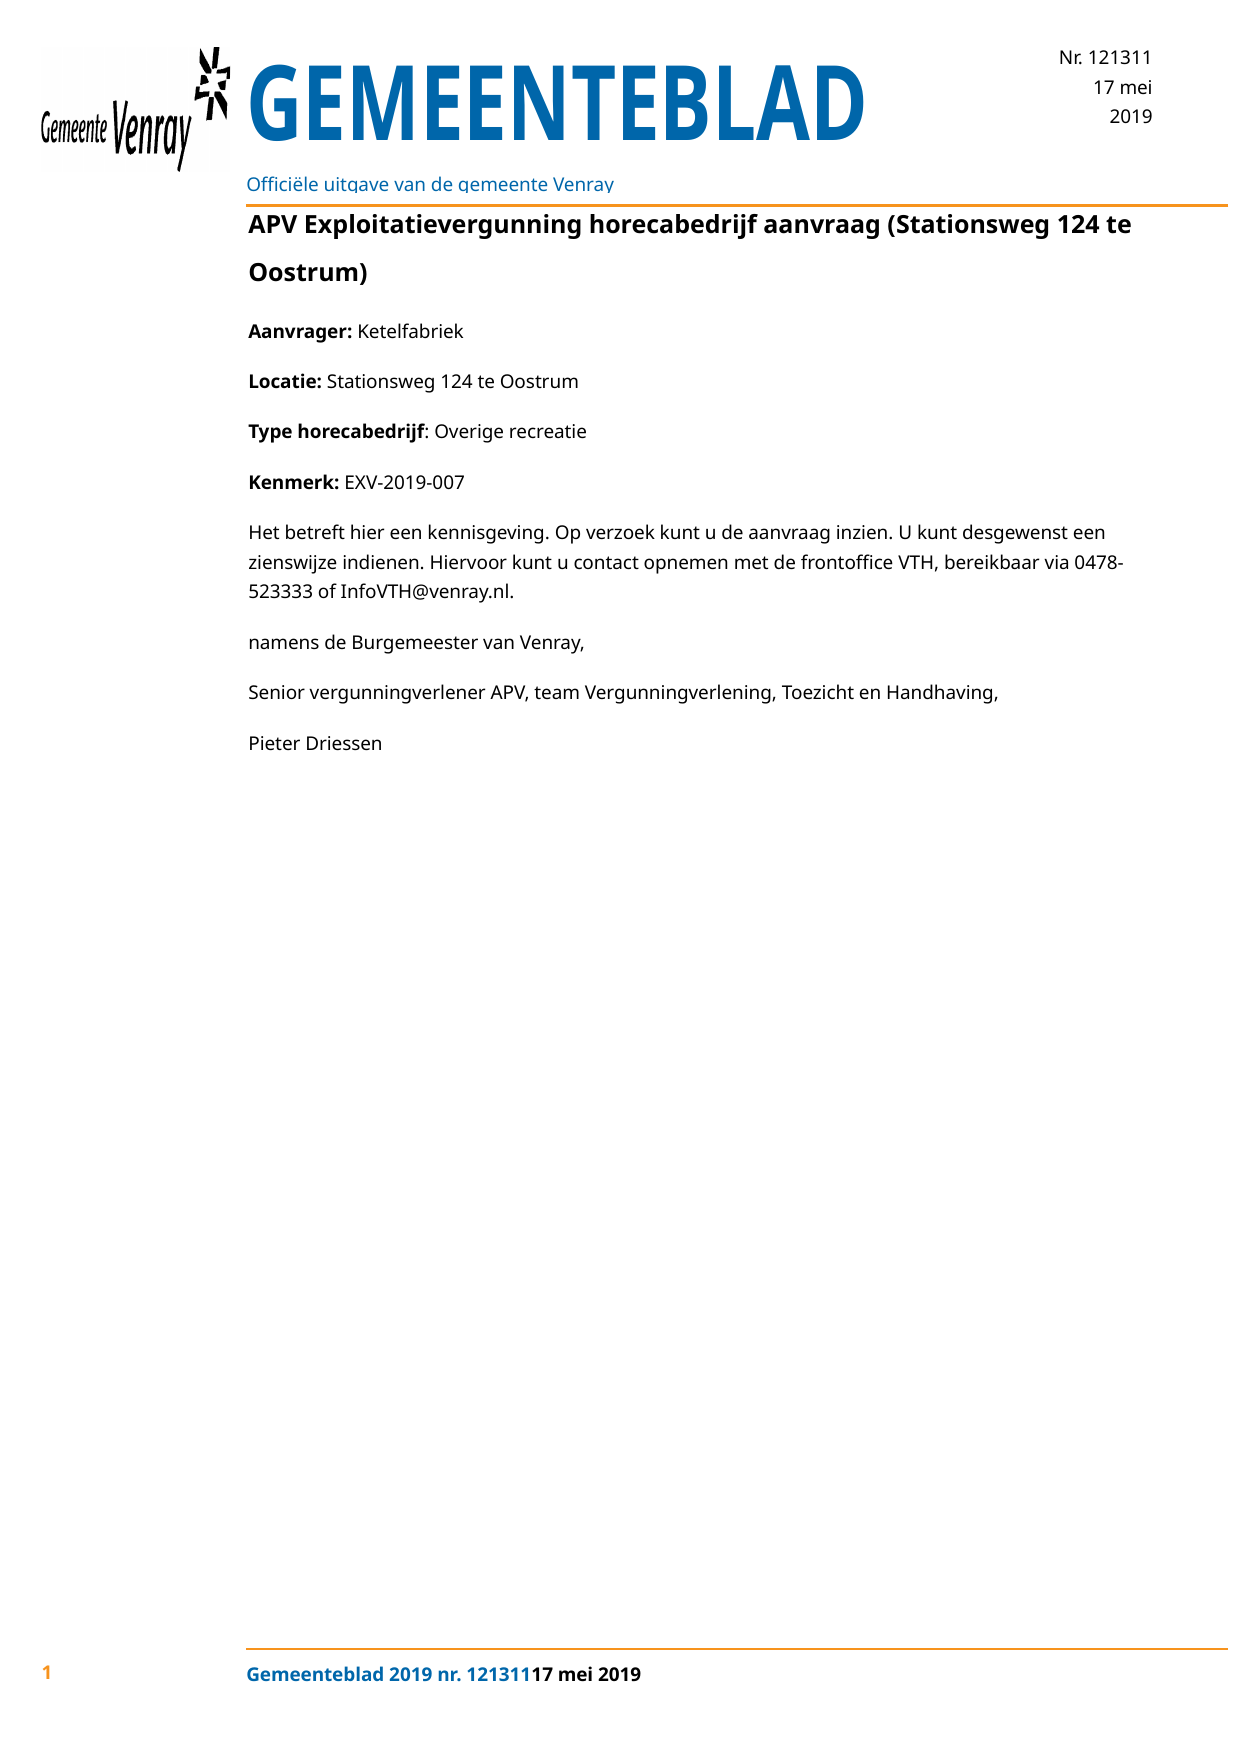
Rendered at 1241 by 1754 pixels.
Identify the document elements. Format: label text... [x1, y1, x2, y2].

picture [41, 47, 231, 172]
text Kenmerk: EXV-2019-007 [248, 469, 1152, 495]
text Het betreft hier een kennisgeving. Op verzoek kunt u de aanvraag inzien. U kunt desgewenst een zienswijze indienen. Hiervoor kunt u contact opnemen met de frontoffice VTH, bereikbaar via 0478-523333 of InfoVTH@venray.nl. [248, 519, 1152, 604]
text Locatie: Stationsweg 124 te Oostrum [248, 368, 1152, 394]
text Pieter Driessen [248, 730, 1152, 756]
text APV Exploitatievergunning horecabedrijf aanvraag (Stationsweg 124 te Oostrum) [248, 207, 1152, 288]
text Aanvrager: Ketelfabriek [248, 318, 1152, 344]
text Senior vergunningverlener APV, team Vergunningverlening, Toezicht en Handhaving, [248, 679, 1152, 705]
text Type horecabedrijf: Overige recreatie [248, 419, 1152, 444]
text namens de Burgemeester van Venray, [248, 629, 1152, 655]
